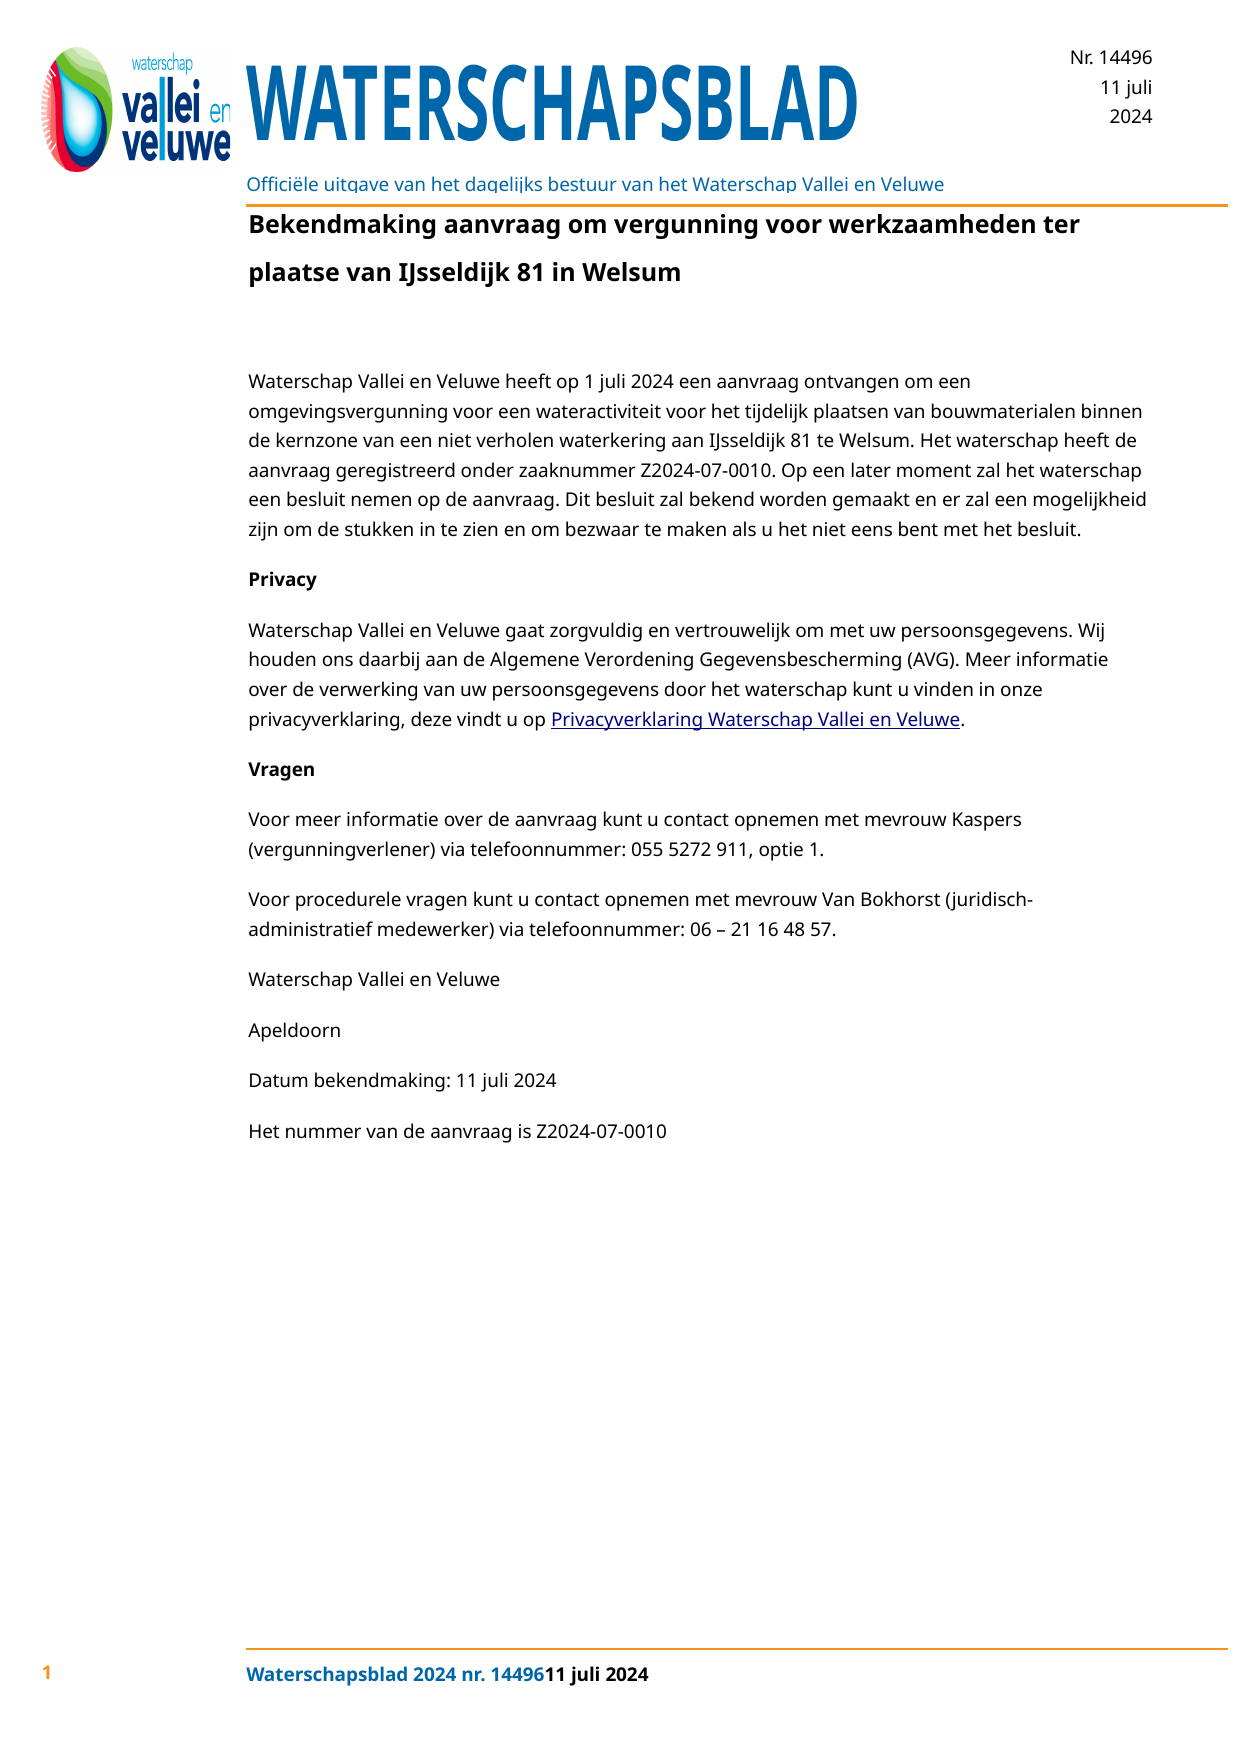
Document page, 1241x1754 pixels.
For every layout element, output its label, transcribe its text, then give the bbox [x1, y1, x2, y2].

text Bekendmaking aanvraag om vergunning voor werkzaamheden ter plaatse van IJsseldijk 81 in Welsum [248, 207, 1152, 288]
text Voor procedurele vragen kunt u contact opnemen met mevrouw Van Bokhorst (juridisch-administratief medewerker) via telefoonnummer: 06 – 21 16 48 57. [248, 887, 1152, 942]
text Waterschap Vallei en Veluwe gaat zorgvuldig en vertrouwelijk om met uw persoonsgegevens. Wij houden ons daarbij aan de Algemene Verordening Gegevensbescherming (AVG). Meer informatie over de verwerking van uw persoonsgegevens door het waterschap kunt u vinden in onze privacyverklaring, deze vindt u op Privacyverklaring Waterschap Vallei en Veluwe. [248, 617, 1152, 732]
text Privacy [248, 567, 1152, 592]
picture [41, 47, 231, 172]
text Waterschap Vallei en Veluwe heeft op 1 juli 2024 een aanvraag ontvangen om een omgevingsvergunning voor een wateractiviteit voor het tijdelijk plaatsen van bouwmaterialen binnen de kernzone van een niet verholen waterkering aan IJsseldijk 81 te Welsum. Het waterschap heeft de aanvraag geregistreerd onder zaaknummer Z2024-07-0010. Op een later moment zal het waterschap een besluit nemen op de aanvraag. Dit besluit zal bekend worden gemaakt en er zal een mogelijkheid zijn om de stukken in te zien en om bezwaar te maken als u het niet eens bent met het besluit. [248, 368, 1152, 542]
text Datum bekendmaking: 11 juli 2024 [248, 1067, 1152, 1093]
text Vragen [248, 756, 1152, 782]
text Apeldoorn [248, 1017, 1152, 1043]
text Waterschap Vallei en Veluwe [248, 967, 1152, 992]
text Het nummer van de aanvraag is Z2024-07-0010 [248, 1118, 1152, 1144]
text Voor meer informatie over de aanvraag kunt u contact opnemen met mevrouw Kaspers (vergunningverlener) via telefoonnummer: 055 5272 911, optie 1. [248, 807, 1152, 862]
